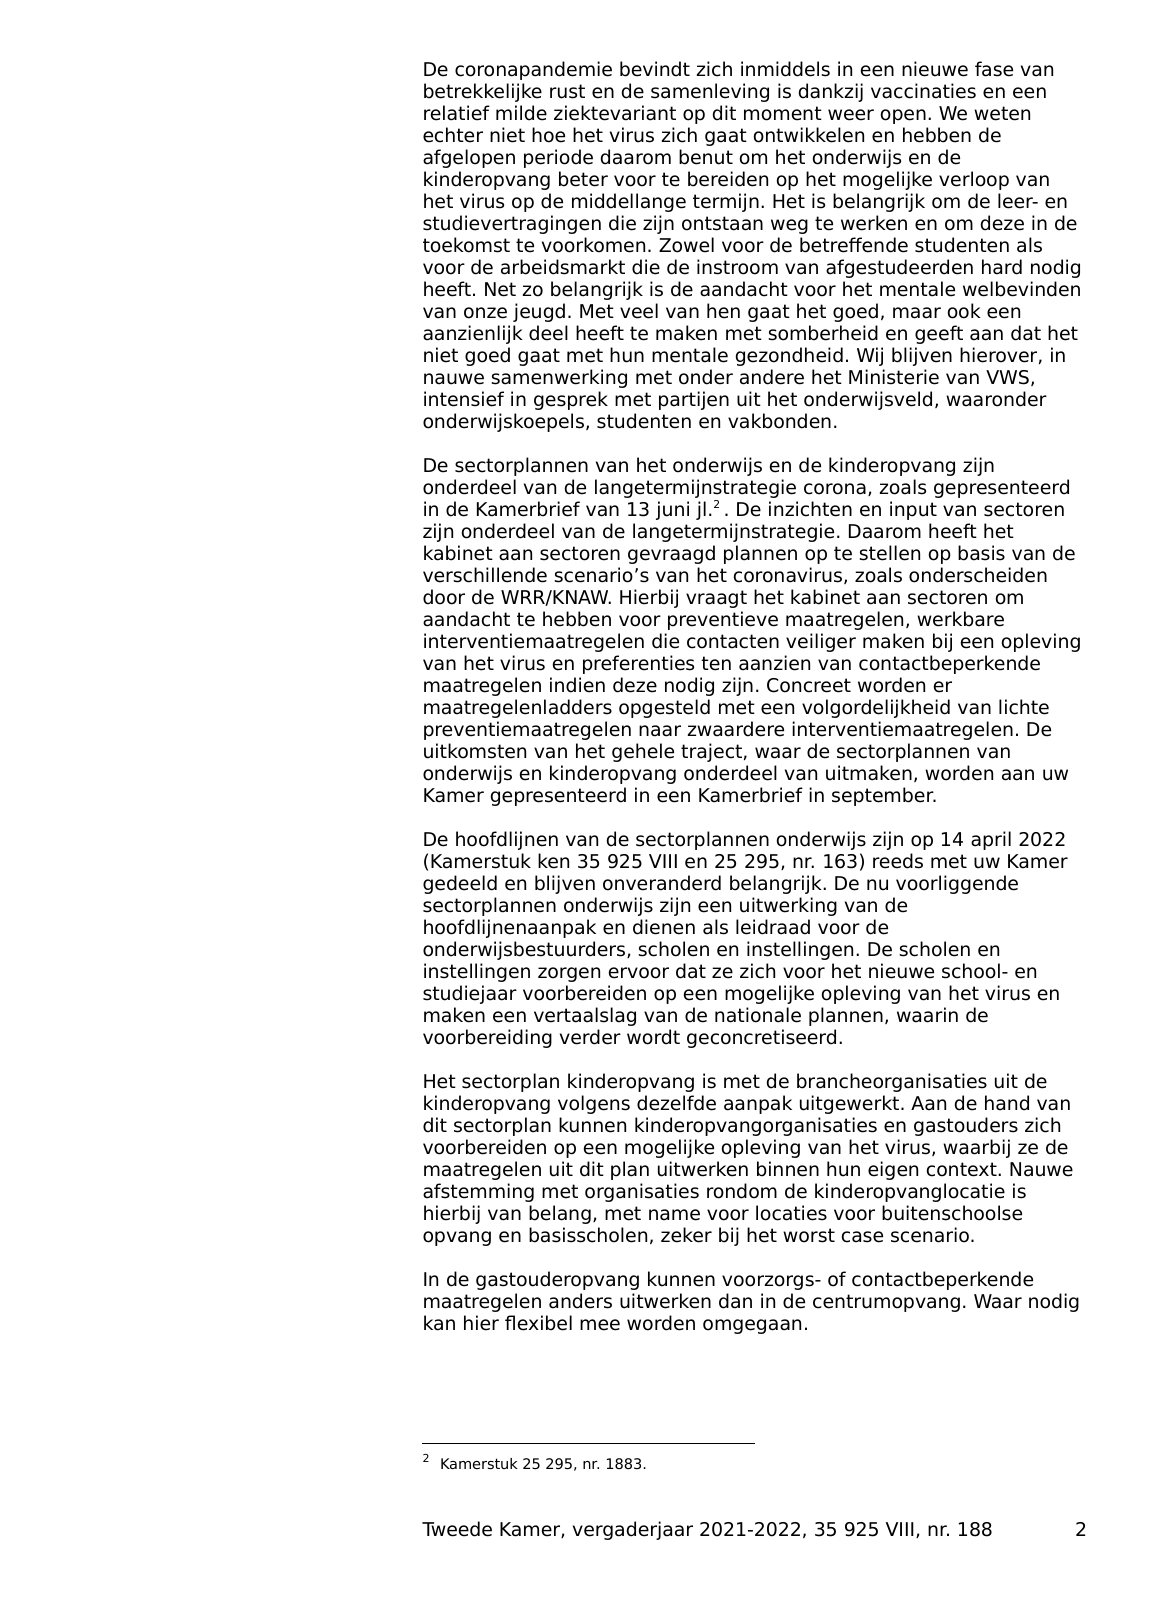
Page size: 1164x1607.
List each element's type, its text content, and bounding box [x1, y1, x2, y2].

text Het sectorplan kinderopvang is met de brancheorganisaties uit de kinderopvang volgens dezelfde aanpak uitgewerkt. Aan de hand van dit sectorplan kunnen kinderopvangorganisaties en gastouders zich voorbereiden op een mogelijke opleving van het virus, waarbij ze de maatregelen uit dit plan uitwerken binnen hun eigen context. Nauwe afstemming met organisaties rondom de kinderopvanglocatie is hierbij van belang, met name voor locaties voor buitenschoolse opvang en basisscholen, zeker bij het worst case scenario. [422, 1071, 1087, 1247]
text Kamerstuk 25 295, nr. 1883. [422, 1452, 1087, 1474]
text In de gastouderopvang kunnen voorzorgs- of contactbeperkende maatregelen anders uitwerken dan in de centrumopvang. Waar nodig kan hier flexibel mee worden omgegaan. [422, 1269, 1087, 1335]
text De sectorplannen van het onderwijs en de kinderopvang zijn onderdeel van de langetermijnstrategie corona, zoals gepresenteerd in de Kamerbrief van 13 juni jl.. De inzichten en input van sectoren zijn onderdeel van de langetermijnstrategie. Daarom heeft het kabinet aan sectoren gevraagd plannen op te stellen op basis van de verschillende scenario’s van het coronavirus, zoals onderscheiden door de WRR/KNAW. Hierbij vraagt het kabinet aan sectoren om aandacht te hebben voor preventieve maatregelen, werkbare interventiemaatregelen die contacten veiliger maken bij een opleving van het virus en preferenties ten aanzien van contactbeperkende maatregelen indien deze nodig zijn. Concreet worden er maatregelenladders opgesteld met een volgordelijkheid van lichte preventiemaatregelen naar zwaardere interventiemaatregelen. De uitkomsten van het gehele traject, waar de sectorplannen van onderwijs en kinderopvang onderdeel van uitmaken, worden aan uw Kamer gepresenteerd in een Kamerbrief in september. [422, 455, 1087, 807]
text De coronapandemie bevindt zich inmiddels in een nieuwe fase van betrekkelijke rust en de samenleving is dankzij vaccinaties en een relatief milde ziektevariant op dit moment weer open. We weten echter niet hoe het virus zich gaat ontwikkelen en hebben de afgelopen periode daarom benut om het onderwijs en de kinderopvang beter voor te bereiden op het mogelijke verloop van het virus op de middellange termijn. Het is belangrijk om de leer- en studievertragingen die zijn ontstaan weg te werken en om deze in de toekomst te voorkomen. Zowel voor de betreffende studenten als voor de arbeidsmarkt die de instroom van afgestudeerden hard nodig heeft. Net zo belangrijk is de aandacht voor het mentale welbevinden van onze jeugd. Met veel van hen gaat het goed, maar ook een aanzienlijk deel heeft te maken met somberheid en geeft aan dat het niet goed gaat met hun mentale gezondheid. Wij blijven hierover, in nauwe samenwerking met onder andere het Ministerie van VWS, intensief in gesprek met partijen uit het onderwijsveld, waaronder onderwijskoepels, studenten en vakbonden. [422, 59, 1087, 433]
text De hoofdlijnen van de sectorplannen onderwijs zijn op 14 april 2022 (Kamerstuk ken 35 925 VIII en 25 295, nr. 163) reeds met uw Kamer gedeeld en blijven onveranderd belangrijk. De nu voorliggende sectorplannen onderwijs zijn een uitwerking van de hoofdlijnenaanpak en dienen als leidraad voor de onderwijsbestuurders, scholen en instellingen. De scholen en instellingen zorgen ervoor dat ze zich voor het nieuwe school- en studiejaar voorbereiden op een mogelijke opleving van het virus en maken een vertaalslag van de nationale plannen, waarin de voorbereiding verder wordt geconcretiseerd. [422, 829, 1087, 1048]
